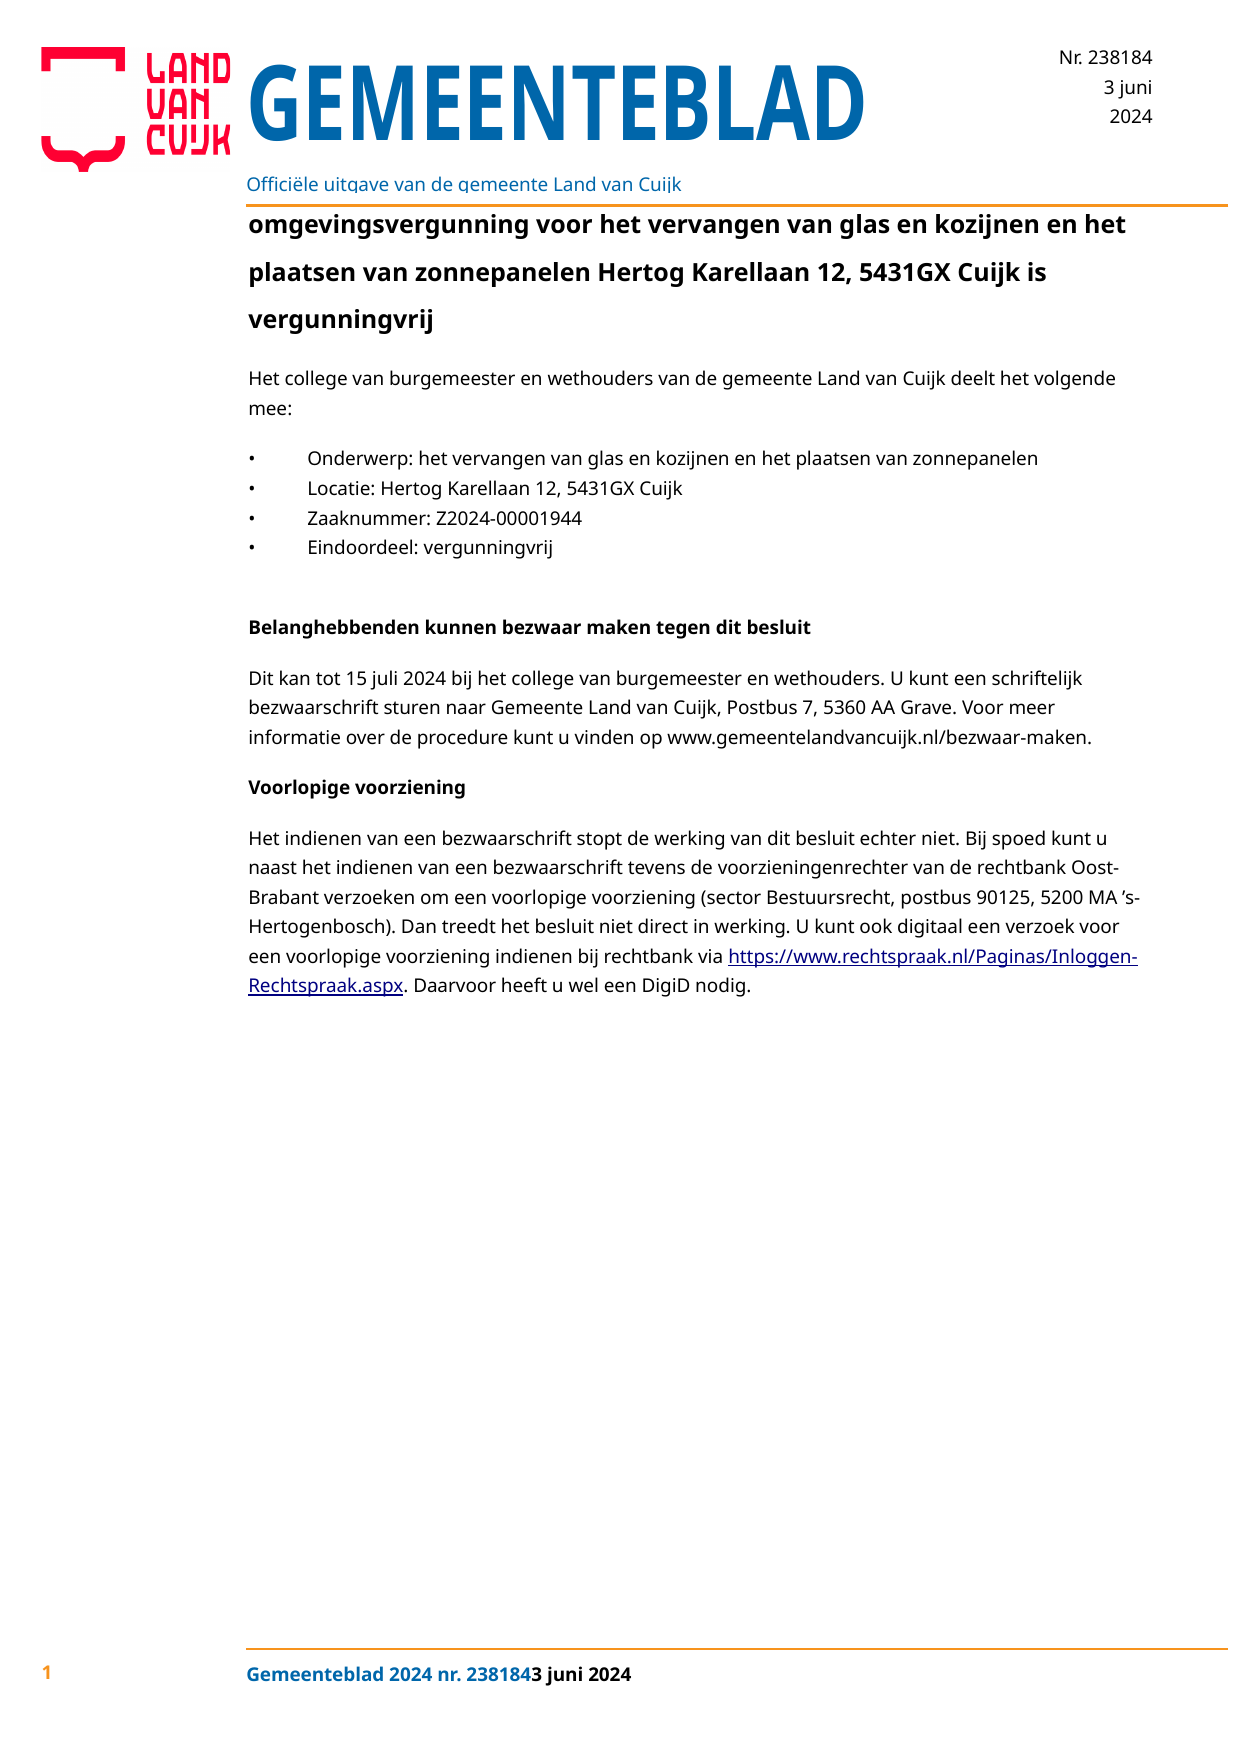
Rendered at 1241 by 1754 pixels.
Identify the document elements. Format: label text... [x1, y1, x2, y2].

list Onderwerp: het vervangen van glas en kozijnen en het plaatsen van zonnepanelen [248, 446, 1152, 471]
text Het indienen van een bezwaarschrift stopt de werking van dit besluit echter niet. Bij spoed kunt u naast het indienen van een bezwaarschrift tevens de voorzieningenrechter van de rechtbank Oost-Brabant verzoeken om een voorlopige voorziening (sector Bestuursrecht, postbus 90125, 5200 MA ’s-Hertogenbosch). Dan treedt het besluit niet direct in werking. U kunt ook digitaal een verzoek voor een voorlopige voorziening indienen bij rechtbank via https://www.rechtspraak.nl/Paginas/Inloggen-Rechtspraak.aspx. Daarvoor heeft u wel een DigiD nodig. [248, 825, 1152, 998]
list Zaaknummer: Z2024-00001944 [248, 505, 1152, 530]
text Dit kan tot 15 juli 2024 bij het college van burgemeester en wethouders. U kunt een schriftelijk bezwaarschrift sturen naar Gemeente Land van Cuijk, Postbus 7, 5360 AA Grave. Voor meer informatie over de procedure kunt u vinden op www.gemeentelandvancuijk.nl/bezwaar-maken. [248, 665, 1152, 749]
text Het college van burgemeester en wethouders van de gemeente Land van Cuijk deelt het volgende mee: [248, 366, 1152, 421]
list Eindoordeel: vergunningvrij [248, 534, 1152, 560]
picture [41, 47, 231, 172]
text omgevingsvergunning voor het vervangen van glas en kozijnen en het plaatsen van zonnepanelen Hertog Karellaan 12, 5431GX Cuijk is vergunningvrij [248, 207, 1152, 336]
text Voorlopige voorziening [248, 774, 1152, 800]
text Belanghebbenden kunnen bezwaar maken tegen dit besluit [248, 614, 1152, 640]
list Locatie: Hertog Karellaan 12, 5431GX Cuijk [248, 475, 1152, 501]
